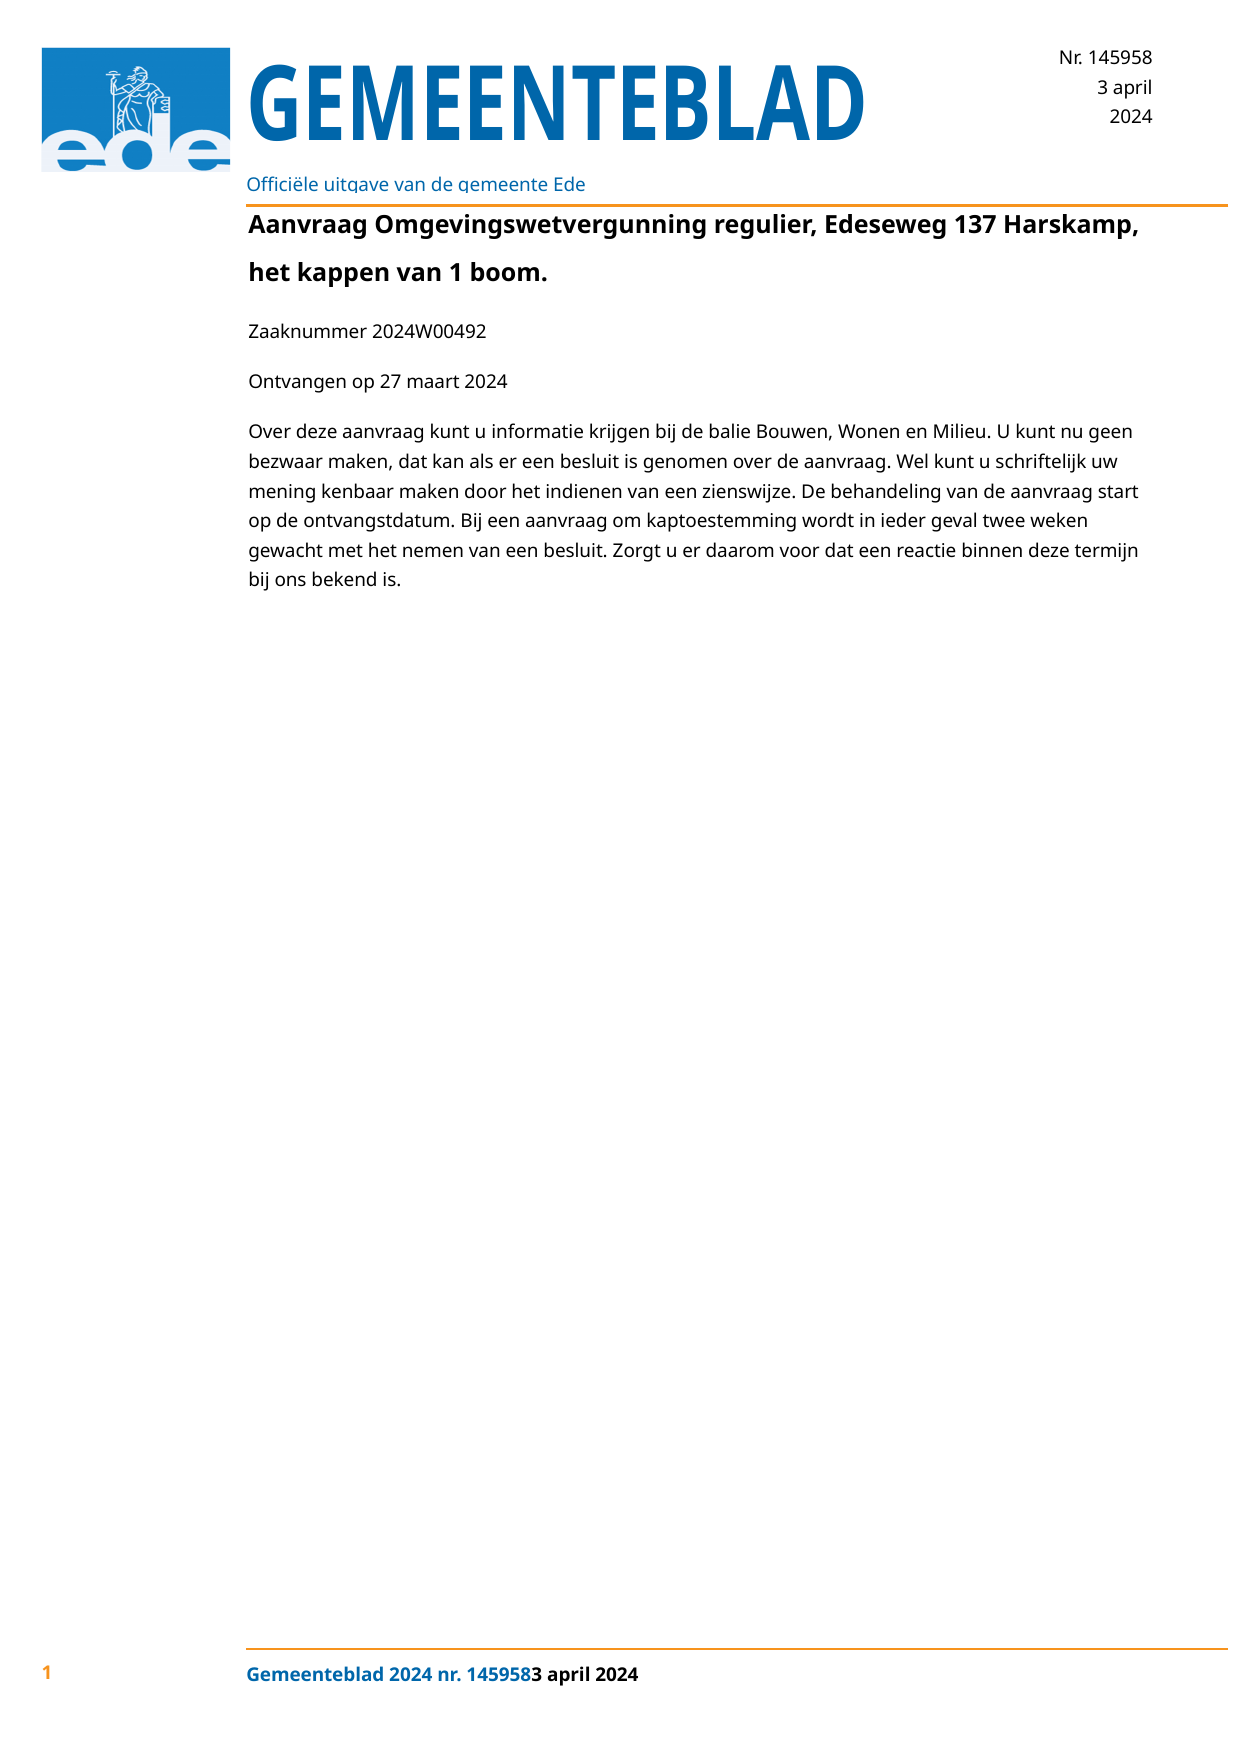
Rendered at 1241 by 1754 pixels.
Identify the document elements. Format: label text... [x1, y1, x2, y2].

text Aanvraag Omgevingswetvergunning regulier, Edeseweg 137 Harskamp, het kappen van 1 boom. [248, 207, 1152, 288]
text Ontvangen op 27 maart 2024 [248, 368, 1152, 394]
text Zaaknummer 2024W00492 [248, 318, 1152, 344]
text Over deze aanvraag kunt u informatie krijgen bij de balie Bouwen, Wonen en Milieu. U kunt nu geen bezwaar maken, dat kan als er een besluit is genomen over de aanvraag. Wel kunt u schriftelijk uw mening kenbaar maken door het indienen van een zienswijze. De behandeling van de aanvraag start op de ontvangstdatum. Bij een aanvraag om kaptoestemming wordt in ieder geval twee weken gewacht met het nemen van een besluit. Zorgt u er daarom voor dat een reactie binnen deze termijn bij ons bekend is. [248, 419, 1152, 592]
picture [41, 47, 231, 172]
